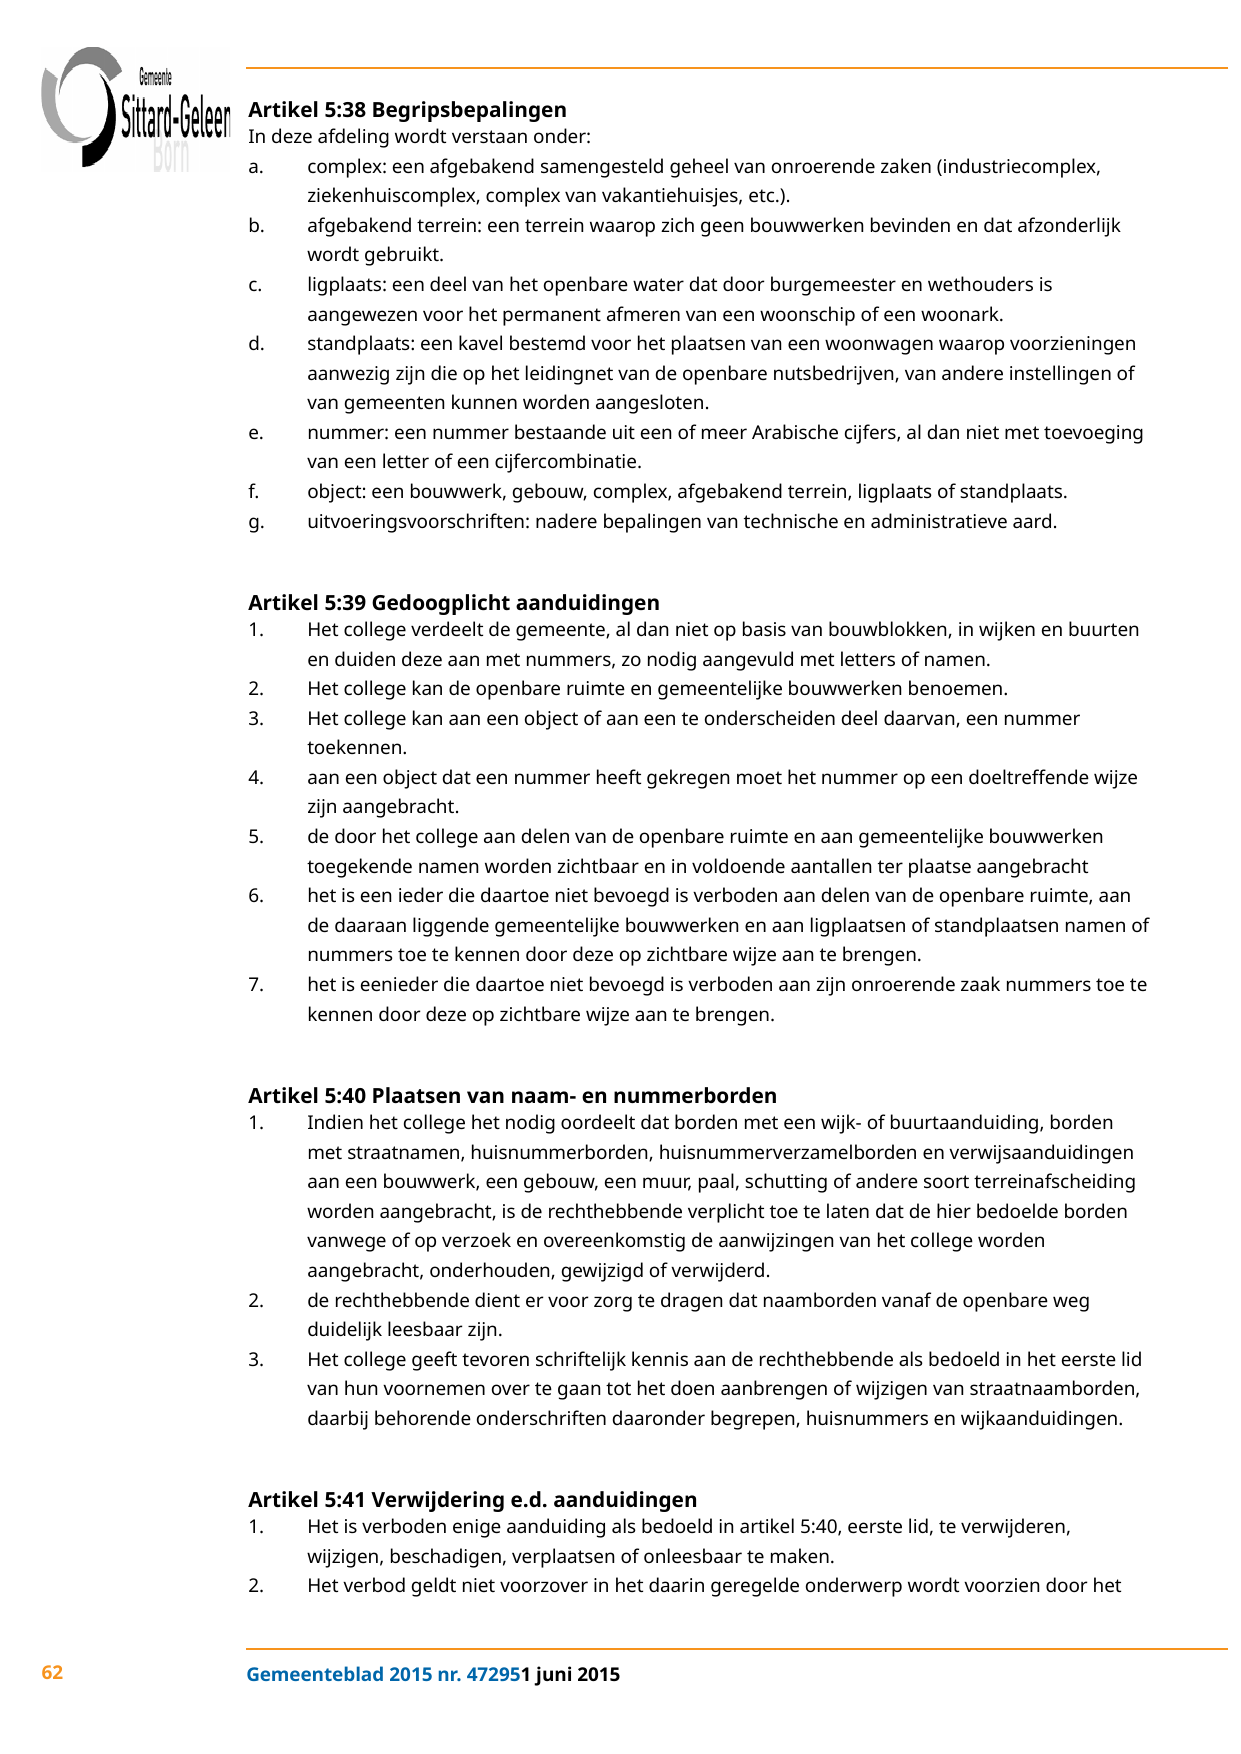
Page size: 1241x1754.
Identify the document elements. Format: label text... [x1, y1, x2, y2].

list afgebakend terrein: een terrein waarop zich geen bouwwerken bevinden en dat afzonderlijk wordt gebruikt. [248, 212, 1152, 267]
text Artikel 5:38 Begripsbepalingen [248, 95, 1152, 123]
list Het college verdeelt de gemeente, al dan niet op basis van bouwblokken, in wijken en buurten en duiden deze aan met nummers, zo nodig aangevuld met letters of namen. [248, 616, 1152, 672]
list Het college kan de openbare ruimte en gemeentelijke bouwwerken benoemen. [248, 675, 1152, 701]
text Artikel 5:40 Plaatsen van naam- en nummerborden [248, 1081, 1152, 1109]
list standplaats: een kavel bestemd voor het plaatsen van een woonwagen waarop voorzieningen aanwezig zijn die op het leidingnet van de openbare nutsbedrijven, van andere instellingen of van gemeenten kunnen worden aangesloten. [248, 330, 1152, 415]
list uitvoeringsvoorschriften: nadere bepalingen van technische en administratieve aard. [248, 508, 1152, 533]
list het is een ieder die daartoe niet bevoegd is verboden aan delen van de openbare ruimte, aan de daaraan liggende gemeentelijke bouwwerken en aan ligplaatsen of standplaatsen namen of nummers toe te kennen door deze op zichtbare wijze aan te brengen. [248, 882, 1152, 967]
list Het verbod geldt niet voorzover in het daarin geregelde onderwerp wordt voorzien door het [248, 1573, 1152, 1598]
picture [41, 47, 231, 172]
list Indien het college het nodig oordeelt dat borden met een wijk- of buurtaanduiding, borden met straatnamen, huisnummerborden, huisnummerverzamelborden en verwijsaanduidingen aan een bouwwerk, een gebouw, een muur, paal, schutting of andere soort terreinafscheiding worden aangebracht, is de rechthebbende verplicht toe te laten dat de hier bedoelde borden vanwege of op verzoek en overeenkomstig de aanwijzingen van het college worden aangebracht, onderhouden, gewijzigd of verwijderd. [248, 1109, 1152, 1283]
list de door het college aan delen van de openbare ruimte en aan gemeentelijke bouwwerken toegekende namen worden zichtbaar en in voldoende aantallen ter plaatse aangebracht [248, 823, 1152, 879]
list ligplaats: een deel van het openbare water dat door burgemeester en wethouders is aangewezen voor het permanent afmeren van een woonschip of een woonark. [248, 271, 1152, 326]
text In deze afdeling wordt verstaan onder: [248, 123, 1152, 149]
text Artikel 5:39 Gedoogplicht aanduidingen [248, 588, 1152, 616]
list aan een object dat een nummer heeft gekregen moet het nummer op een doeltreffende wijze zijn aangebracht. [248, 764, 1152, 819]
list Het college kan aan een object of aan een te onderscheiden deel daarvan, een nummer toekennen. [248, 705, 1152, 760]
list object: een bouwwerk, gebouw, complex, afgebakend terrein, ligplaats of standplaats. [248, 478, 1152, 504]
list de rechthebbende dient er voor zorg te dragen dat naamborden vanaf de openbare weg duidelijk leesbaar zijn. [248, 1287, 1152, 1342]
list Het college geeft tevoren schriftelijk kennis aan de rechthebbende als bedoeld in het eerste lid van hun voornemen over te gaan tot het doen aanbrengen of wijzigen van straatnaamborden, daarbij behorende onderschriften daaronder begrepen, huisnummers en wijkaanduidingen. [248, 1346, 1152, 1431]
list het is eenieder die daartoe niet bevoegd is verboden aan zijn onroerende zaak nummers toe te kennen door deze op zichtbare wijze aan te brengen. [248, 971, 1152, 1027]
list nummer: een nummer bestaande uit een of meer Arabische cijfers, al dan niet met toevoeging van een letter of een cijfercombinatie. [248, 419, 1152, 474]
list Het is verboden enige aanduiding als bedoeld in artikel 5:40, eerste lid, te verwijderen, wijzigen, beschadigen, verplaatsen of onleesbaar te maken. [248, 1513, 1152, 1569]
text Artikel 5:41 Verwijdering e.d. aanduidingen [248, 1485, 1152, 1513]
list complex: een afgebakend samengesteld geheel van onroerende zaken (industriecomplex, ziekenhuiscomplex, complex van vakantiehuisjes, etc.). [248, 153, 1152, 208]
